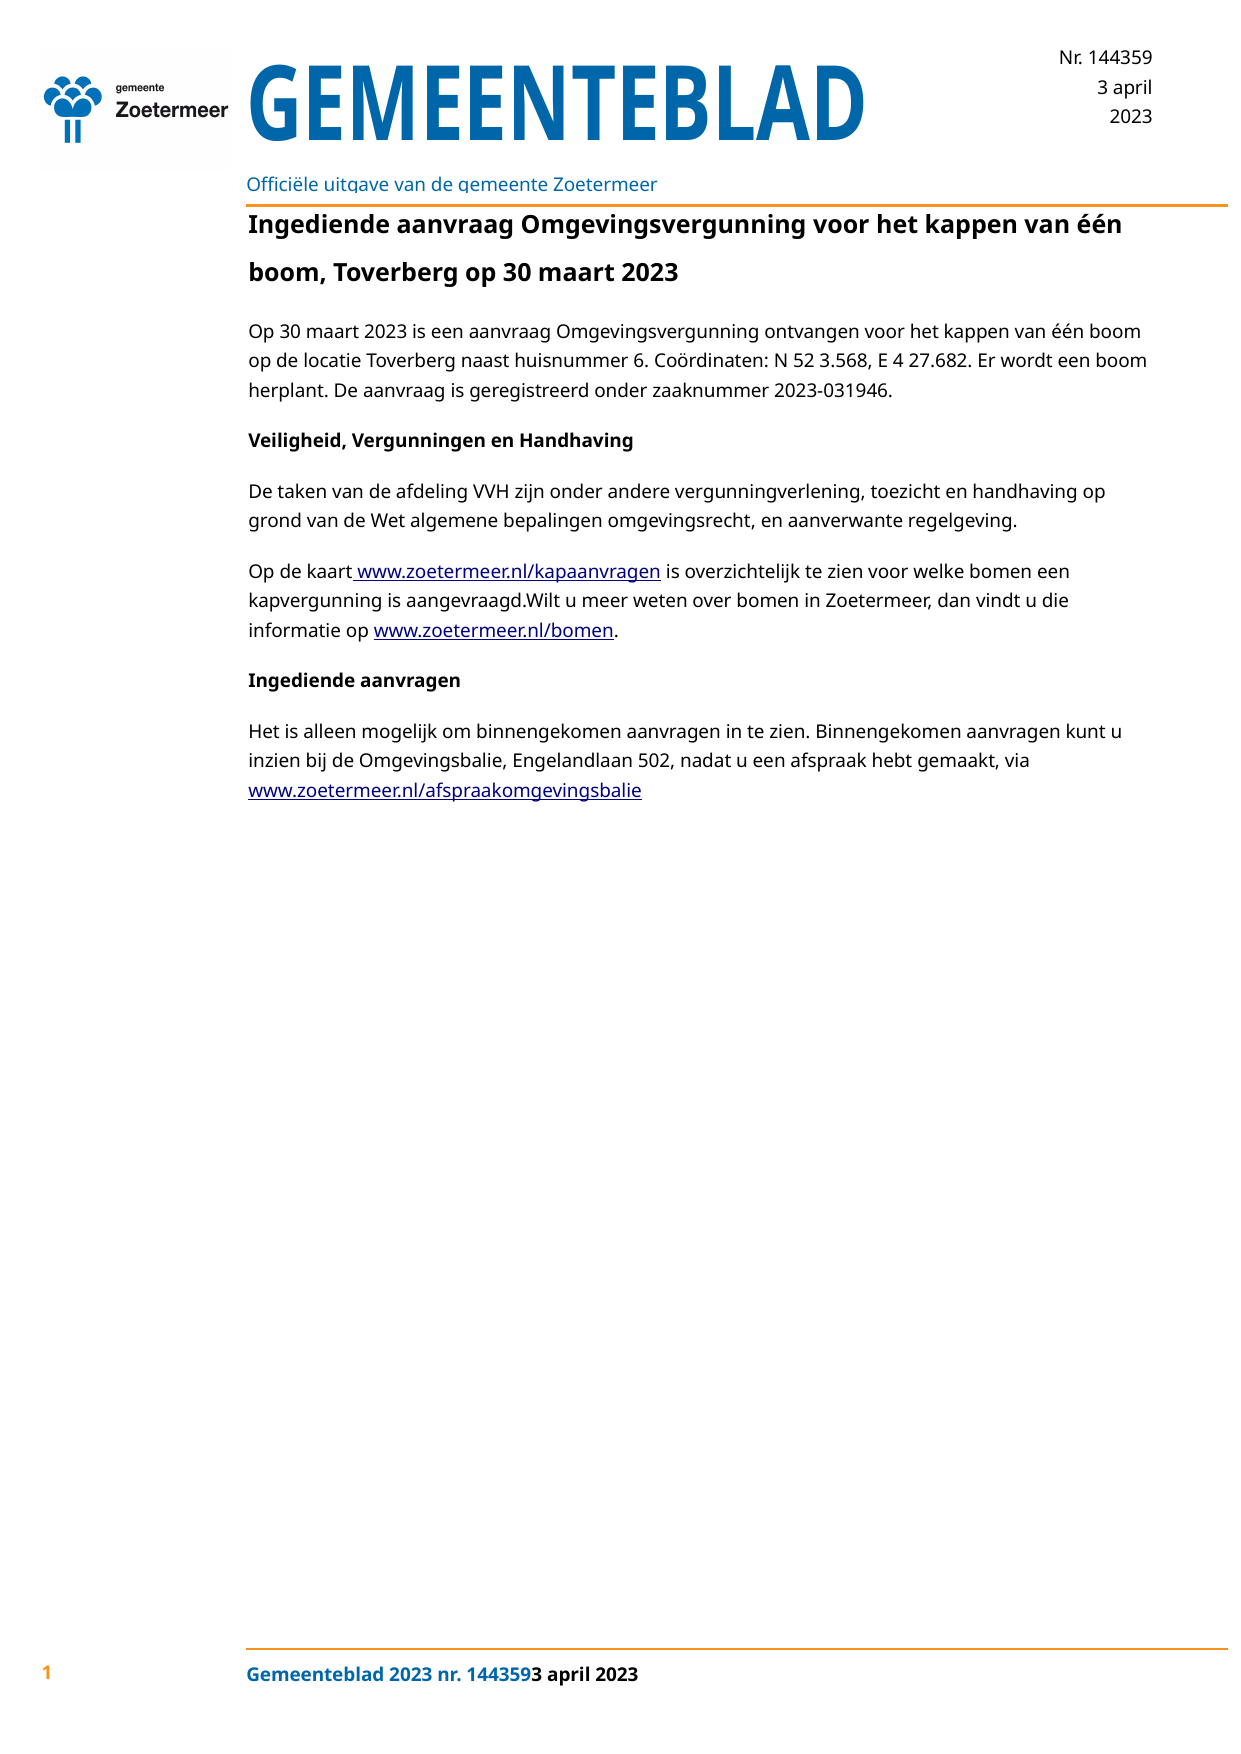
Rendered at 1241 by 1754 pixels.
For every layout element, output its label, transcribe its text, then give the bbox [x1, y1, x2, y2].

text Het is alleen mogelijk om binnengekomen aanvragen in te zien. Binnengekomen aanvragen kunt u inzien bij de Omgevingsbalie, Engelandlaan 502, nadat u een afspraak hebt gemaakt, via www.zoetermeer.nl/afspraakomgevingsbalie [248, 718, 1152, 803]
text Ingediende aanvragen [248, 667, 1152, 693]
text Op de kaart www.zoetermeer.nl/kapaanvragen is overzichtelijk te zien voor welke bomen een kapvergunning is aangevraagd.Wilt u meer weten over bomen in Zoetermeer, dan vindt u die informatie op www.zoetermeer.nl/bomen. [248, 558, 1152, 643]
text De taken van de afdeling VVH zijn onder andere vergunningverlening, toezicht en handhaving op grond van de Wet algemene bepalingen omgevingsrecht, en aanverwante regelgeving. [248, 478, 1152, 533]
text Veiligheid, Vergunningen en Handhaving [248, 427, 1152, 453]
picture [41, 47, 231, 172]
text Op 30 maart 2023 is een aanvraag Omgevingsvergunning ontvangen voor het kappen van één boom op de locatie Toverberg naast huisnummer 6. Coördinaten: N 52 3.568, E 4 27.682. Er wordt een boom herplant. De aanvraag is geregistreerd onder zaaknummer 2023-031946. [248, 318, 1152, 403]
text Ingediende aanvraag Omgevingsvergunning voor het kappen van één boom, Toverberg op 30 maart 2023 [248, 207, 1152, 288]
